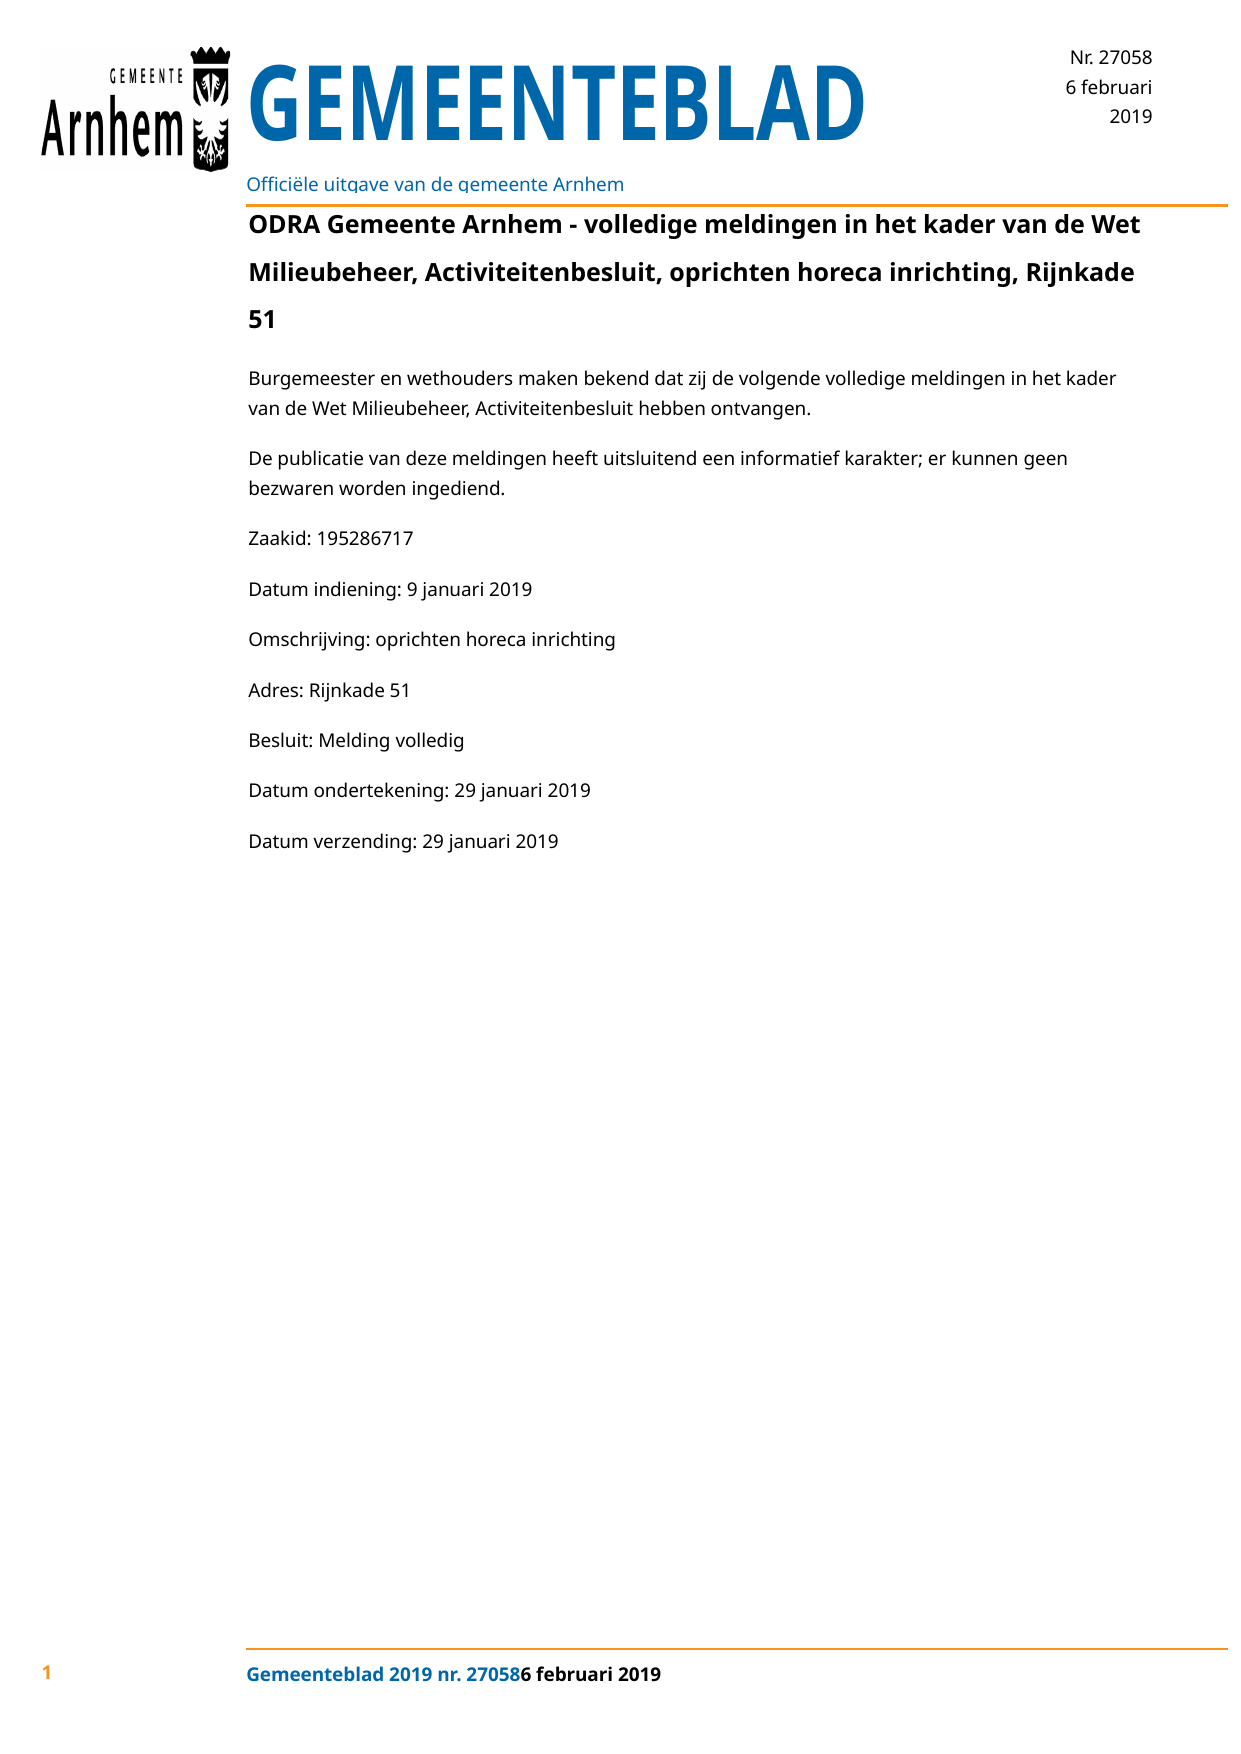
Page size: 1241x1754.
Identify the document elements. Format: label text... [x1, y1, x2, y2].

text Adres: Rijnkade 51 [248, 677, 1152, 702]
picture [41, 47, 231, 172]
text ODRA Gemeente Arnhem - volledige meldingen in het kader van de Wet Milieubeheer, Activiteitenbesluit, oprichten horeca inrichting, Rijnkade 51 [248, 207, 1152, 336]
text Datum indiening: 9 januari 2019 [248, 576, 1152, 602]
text De publicatie van deze meldingen heeft uitsluitend een informatief karakter; er kunnen geen bezwaren worden ingediend. [248, 446, 1152, 501]
text Zaakid: 195286717 [248, 526, 1152, 551]
text Datum ondertekening: 29 januari 2019 [248, 778, 1152, 803]
text Omschrijving: oprichten horeca inrichting [248, 626, 1152, 652]
text Datum verzending: 29 januari 2019 [248, 828, 1152, 854]
text Burgemeester en wethouders maken bekend dat zij de volgende volledige meldingen in het kader van de Wet Milieubeheer, Activiteitenbesluit hebben ontvangen. [248, 366, 1152, 421]
text Besluit: Melding volledig [248, 727, 1152, 753]
